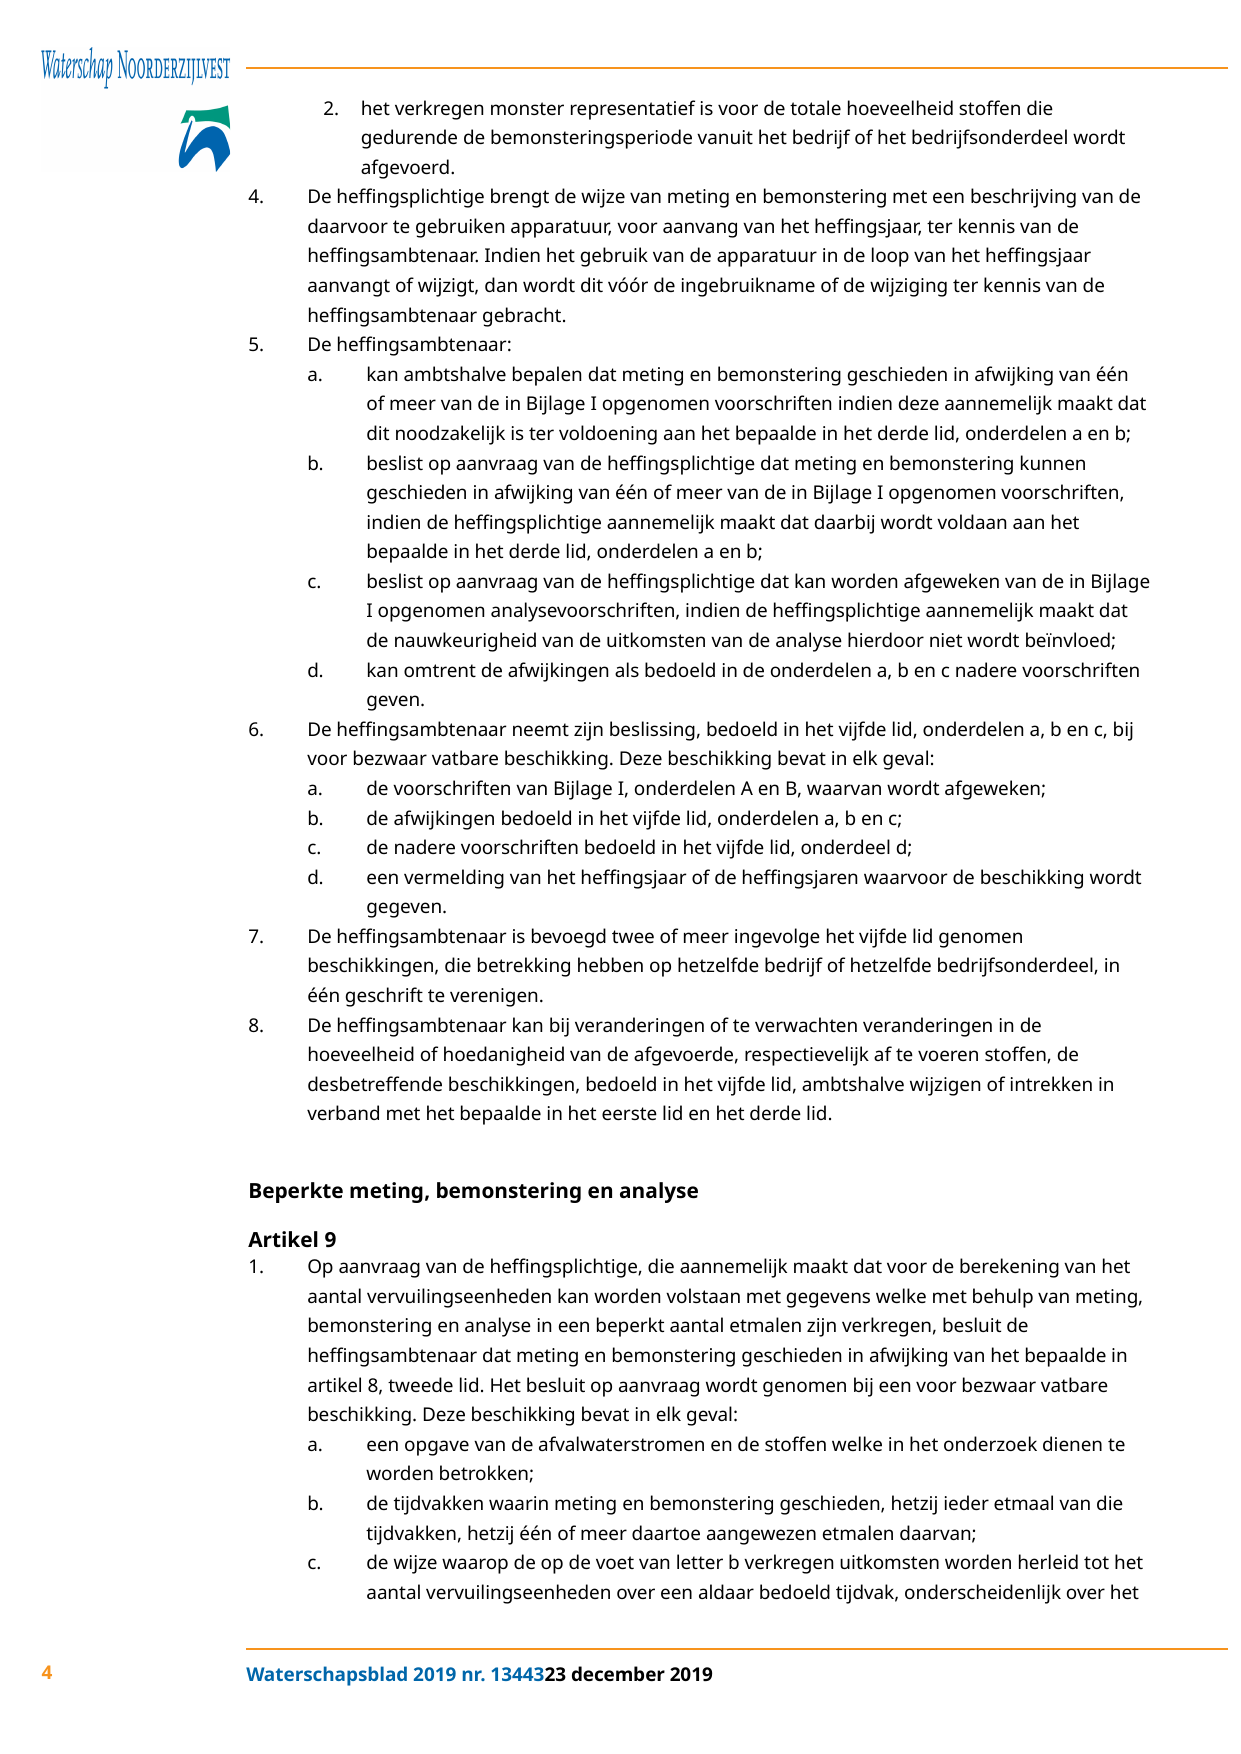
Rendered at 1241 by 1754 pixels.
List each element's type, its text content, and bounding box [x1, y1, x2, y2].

text Artikel 9 [248, 1225, 1152, 1253]
list de voorschriften van Bijlage I, onderdelen A en B, waarvan wordt afgeweken; [307, 775, 1152, 801]
list De heffingsplichtige brengt de wijze van meting en bemonstering met een beschrijving van de daarvoor te gebruiken apparatuur, voor aanvang van het heffingsjaar, ter kennis van de heffingsambtenaar. Indien het gebruik van de apparatuur in de loop van het heffingsjaar aanvangt of wijzigt, dan wordt dit vóór de ingebruikname of de wijziging ter kennis van de heffingsambtenaar gebracht. [248, 183, 1152, 328]
list de afwijkingen bedoeld in het vijfde lid, onderdelen a, b en c; [307, 805, 1152, 831]
list De heffingsambtenaar neemt zijn beslissing, bedoeld in het vijfde lid, onderdelen a, b en c, bij voor bezwaar vatbare beschikking. Deze beschikking bevat in elk geval: [248, 716, 1152, 771]
picture [41, 47, 231, 172]
list een vermelding van het heffingsjaar of de heffingsjaren waarvoor de beschikking wordt gegeven. [307, 864, 1152, 919]
list kan ambtshalve bepalen dat meting en bemonstering geschieden in afwijking van één of meer van de in Bijlage I opgenomen voorschriften indien deze aannemelijk maakt dat dit noodzakelijk is ter voldoening aan het bepaalde in het derde lid, onderdelen a en b; [307, 361, 1152, 446]
list beslist op aanvraag van de heffingsplichtige dat meting en bemonstering kunnen geschieden in afwijking van één of meer van de in Bijlage I opgenomen voorschriften, indien de heffingsplichtige aannemelijk maakt dat daarbij wordt voldaan aan het bepaalde in het derde lid, onderdelen a en b; [307, 450, 1152, 564]
list beslist op aanvraag van de heffingsplichtige dat kan worden afgeweken van de in Bijlage I opgenomen analysevoorschriften, indien de heffingsplichtige aannemelijk maakt dat de nauwkeurigheid van de uitkomsten van de analyse hierdoor niet wordt beïnvloed; [307, 568, 1152, 653]
list De heffingsambtenaar is bevoegd twee of meer ingevolge het vijfde lid genomen beschikkingen, die betrekking hebben op hetzelfde bedrijf of hetzelfde bedrijfsonderdeel, in één geschrift te verenigen. [248, 923, 1152, 1008]
list de nadere voorschriften bedoeld in het vijfde lid, onderdeel d; [307, 834, 1152, 860]
text Beperkte meting, bemonstering en analyse [248, 1176, 1152, 1204]
list het verkregen monster representatief is voor de totale hoeveelheid stoffen die gedurende de bemonsteringsperiode vanuit het bedrijf of het bedrijfsonderdeel wordt afgevoerd. [323, 95, 1152, 180]
list De heffingsambtenaar: [248, 331, 1152, 357]
list Op aanvraag van de heffingsplichtige, die aannemelijk maakt dat voor de berekening van het aantal vervuilingseenheden kan worden volstaan met gegevens welke met behulp van meting, bemonstering en analyse in een beperkt aantal etmalen zijn verkregen, besluit de heffingsambtenaar dat meting en bemonstering geschieden in afwijking van het bepaalde in artikel 8, tweede lid. Het besluit op aanvraag wordt genomen bij een voor bezwaar vatbare beschikking. Deze beschikking bevat in elk geval: [248, 1253, 1152, 1427]
list De heffingsambtenaar kan bij veranderingen of te verwachten veranderingen in de hoeveelheid of hoedanigheid van de afgevoerde, respectievelijk af te voeren stoffen, de desbetreffende beschikkingen, bedoeld in het vijfde lid, ambtshalve wijzigen of intrekken in verband met het bepaalde in het eerste lid en het derde lid. [248, 1012, 1152, 1126]
list de wijze waarop de op de voet van letter b verkregen uitkomsten worden herleid tot het aantal vervuilingseenheden over een aldaar bedoeld tijdvak, onderscheidenlijk over het [307, 1549, 1152, 1605]
list de tijdvakken waarin meting en bemonstering geschieden, hetzij ieder etmaal van die tijdvakken, hetzij één of meer daartoe aangewezen etmalen daarvan; [307, 1490, 1152, 1546]
list een opgave van de afvalwaterstromen en de stoffen welke in het onderzoek dienen te worden betrokken; [307, 1431, 1152, 1486]
list kan omtrent de afwijkingen als bedoeld in de onderdelen a, b en c nadere voorschriften geven. [307, 657, 1152, 712]
